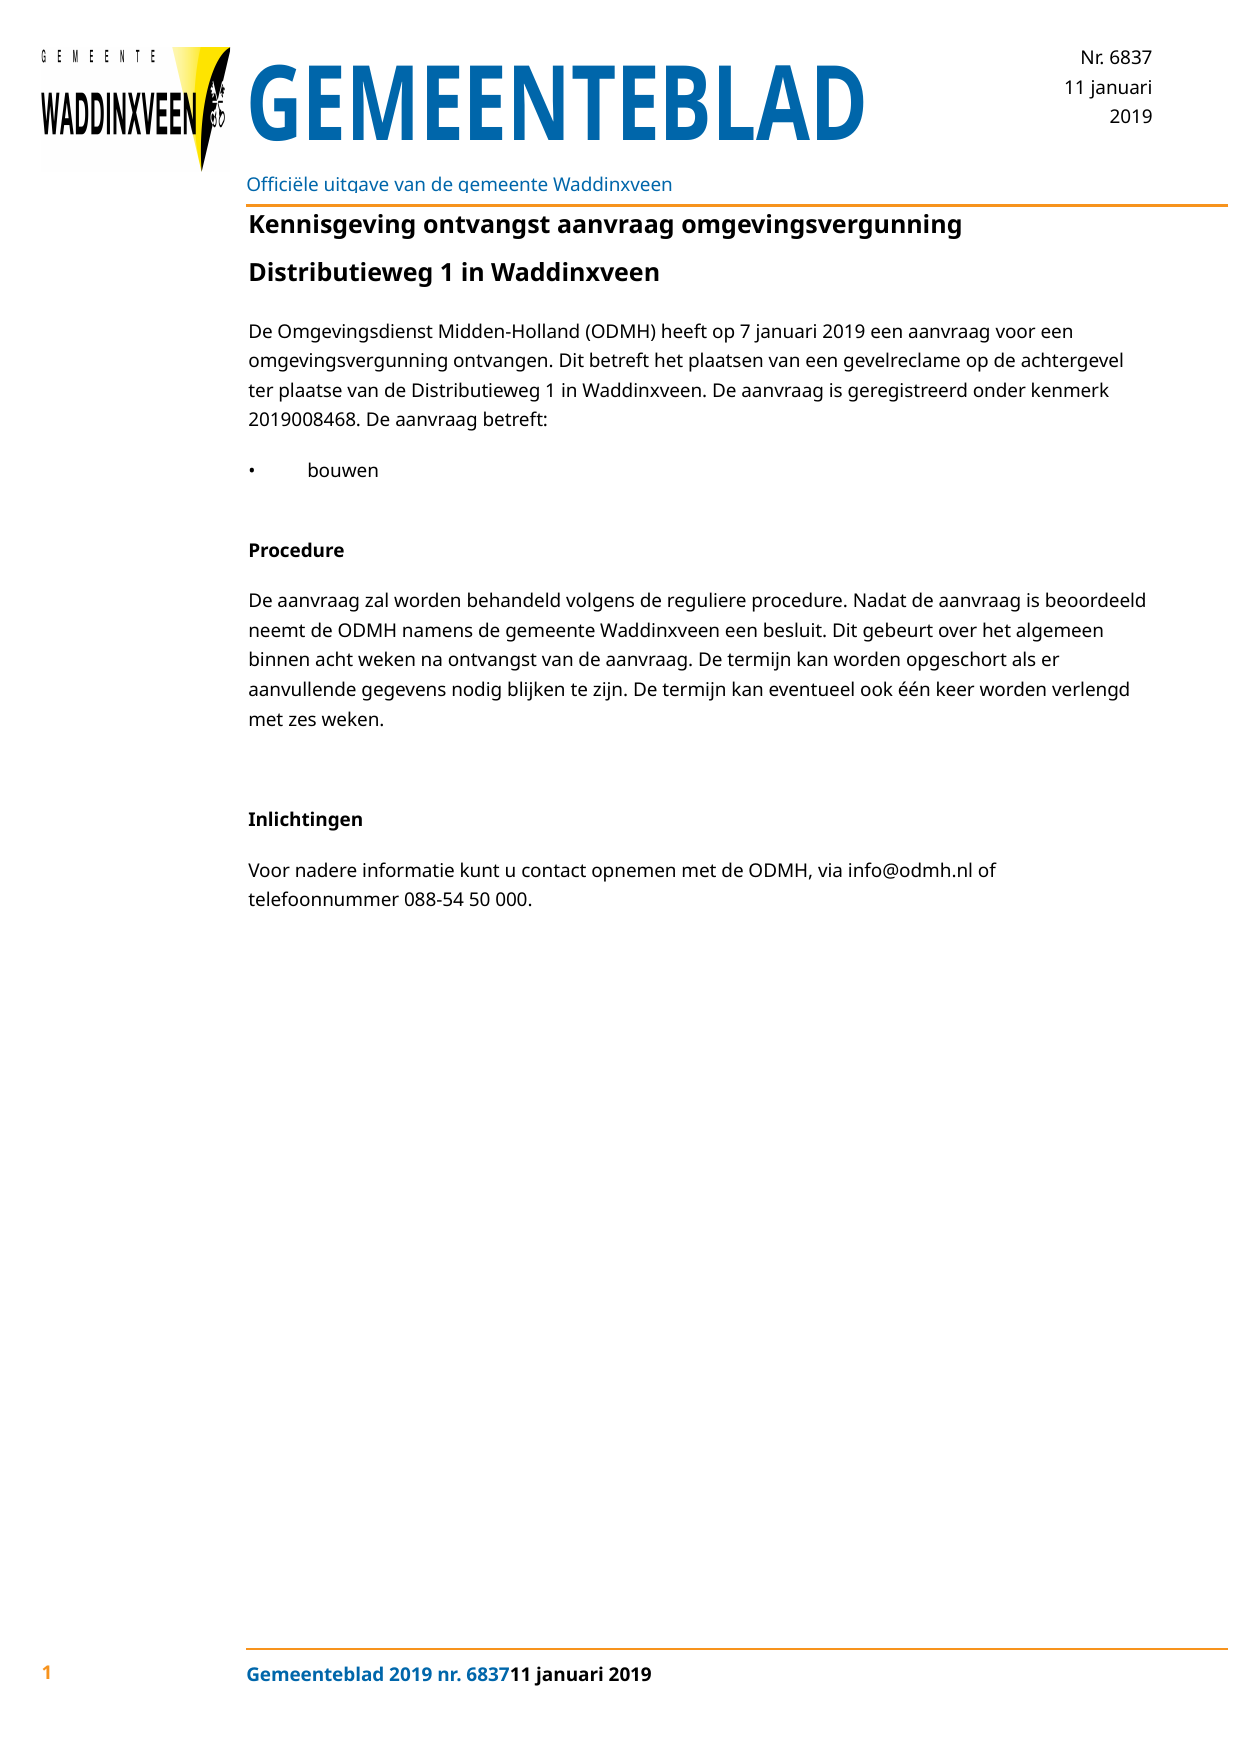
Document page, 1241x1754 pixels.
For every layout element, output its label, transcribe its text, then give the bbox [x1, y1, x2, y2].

list bouwen [248, 457, 1152, 483]
text Procedure [248, 537, 1152, 563]
picture [41, 47, 231, 172]
text Kennisgeving ontvangst aanvraag omgevingsvergunning Distributieweg 1 in Waddinxveen [248, 207, 1152, 288]
text Voor nadere informatie kunt u contact opnemen met de ODMH, via info@odmh.nl of telefoonnummer 088-54 50 000. [248, 857, 1152, 912]
text Inlichtingen [248, 807, 1152, 832]
text De aanvraag zal worden behandeld volgens de reguliere procedure. Nadat de aanvraag is beoordeeld neemt de ODMH namens de gemeente Waddinxveen een besluit. Dit gebeurt over het algemeen binnen acht weken na ontvangst van de aanvraag. De termijn kan worden opgeschort als er aanvullende gegevens nodig blijken te zijn. De termijn kan eventueel ook één keer worden verlengd met zes weken. [248, 587, 1152, 732]
text De Omgevingsdienst Midden-Holland (ODMH) heeft op 7 januari 2019 een aanvraag voor een omgevingsvergunning ontvangen. Dit betreft het plaatsen van een gevelreclame op de achtergevel ter plaatse van de Distributieweg 1 in Waddinxveen. De aanvraag is geregistreerd onder kenmerk 2019008468. De aanvraag betreft: [248, 318, 1152, 432]
